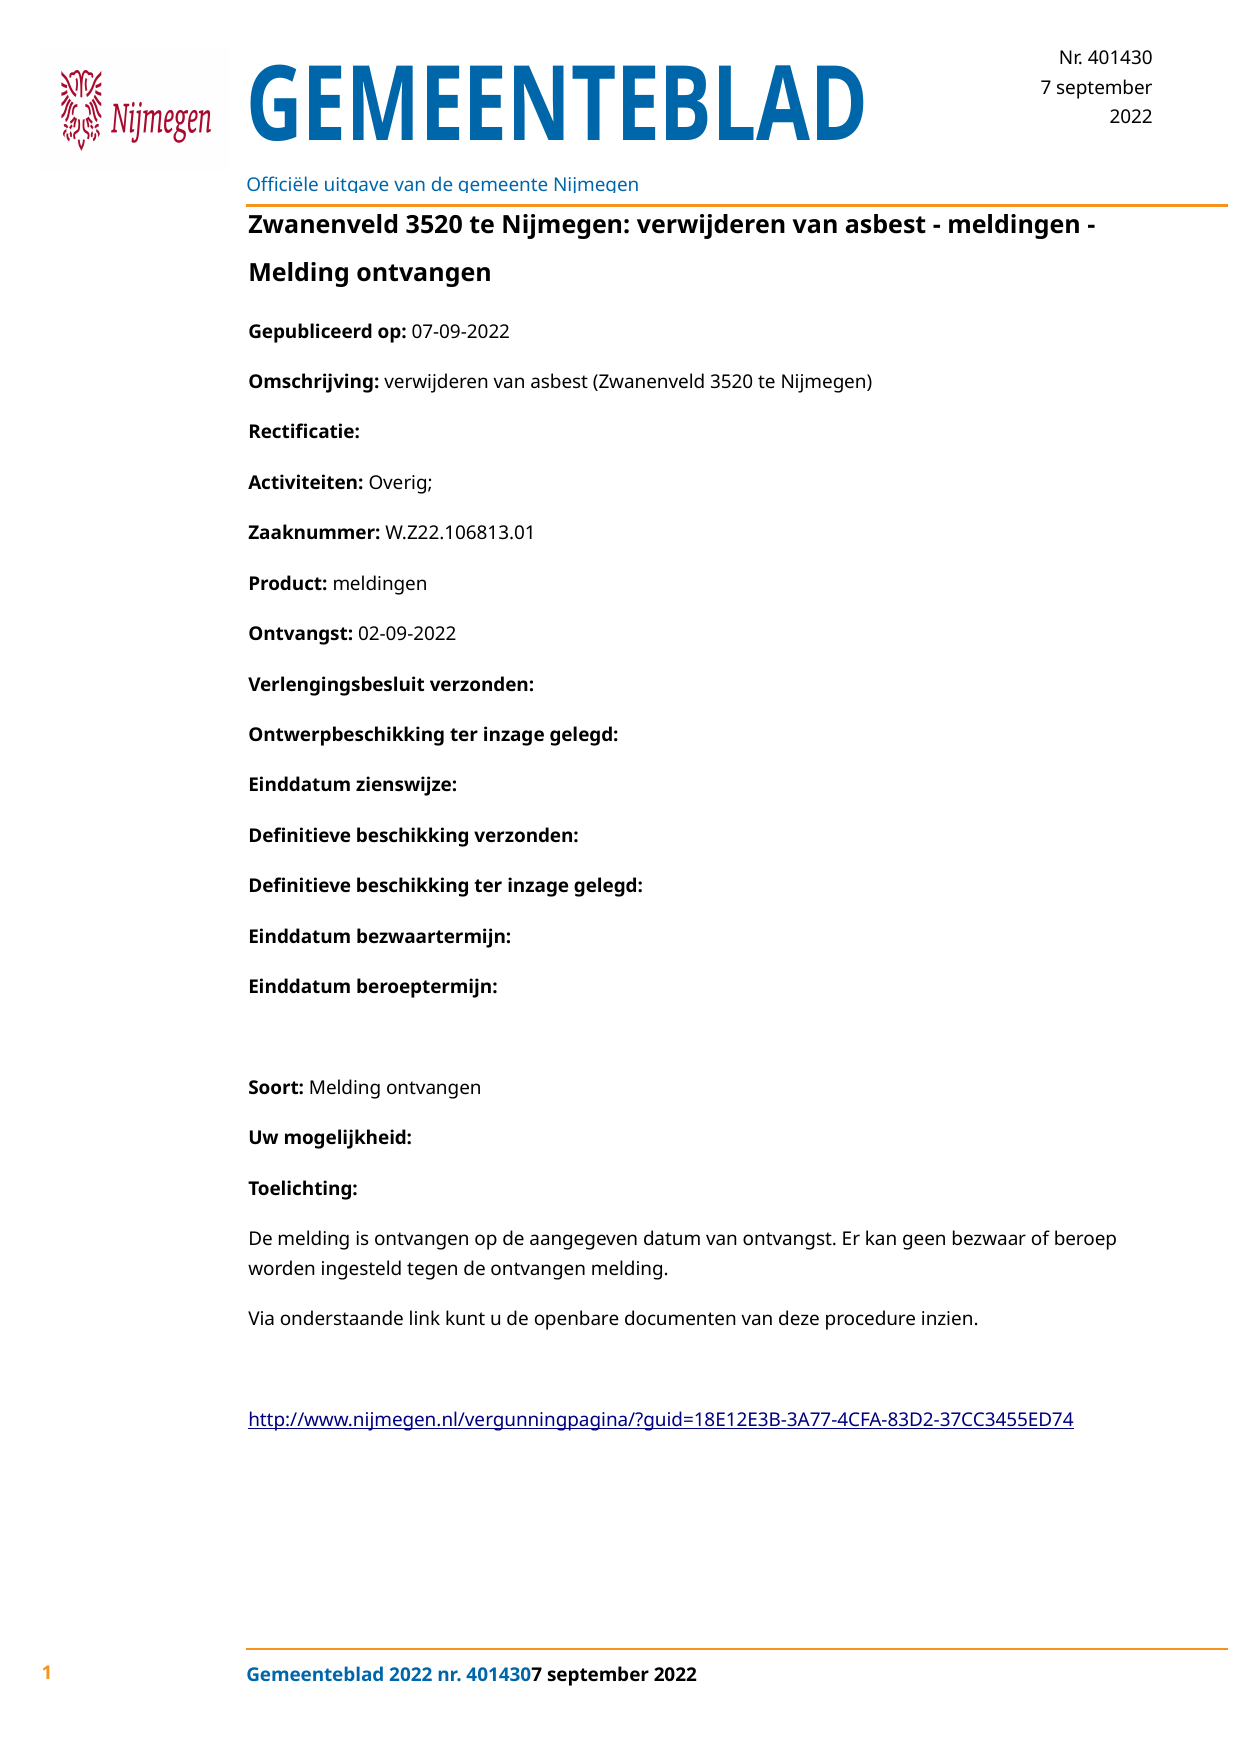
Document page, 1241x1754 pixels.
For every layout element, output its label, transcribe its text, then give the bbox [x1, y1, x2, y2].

text Definitieve beschikking ter inzage gelegd: [248, 872, 1152, 898]
text Product: meldingen [248, 570, 1152, 596]
picture [41, 47, 231, 172]
text Verlengingsbesluit verzonden: [248, 671, 1152, 697]
text Omschrijving: verwijderen van asbest (Zwanenveld 3520 te Nijmegen) [248, 368, 1152, 394]
text Uw mogelijkheid: [248, 1124, 1152, 1150]
text Zaaknummer: W.Z22.106813.01 [248, 519, 1152, 545]
text Toelichting: [248, 1175, 1152, 1201]
text Ontwerpbeschikking ter inzage gelegd: [248, 721, 1152, 747]
text Rectificatie: [248, 419, 1152, 444]
text Via onderstaande link kunt u de openbare documenten van deze procedure inzien. [248, 1305, 1152, 1331]
text http://www.nijmegen.nl/vergunningpagina/?guid=18E12E3B-3A77-4CFA-83D2-37CC3455ED74 [248, 1406, 1152, 1432]
text Einddatum zienswijze: [248, 772, 1152, 797]
text Einddatum bezwaartermijn: [248, 923, 1152, 949]
text Definitieve beschikking verzonden: [248, 822, 1152, 848]
text De melding is ontvangen op de aangegeven datum van ontvangst. Er kan geen bezwaar of beroep worden ingesteld tegen de ontvangen melding. [248, 1225, 1152, 1281]
text Soort: Melding ontvangen [248, 1074, 1152, 1100]
text Zwanenveld 3520 te Nijmegen: verwijderen van asbest - meldingen - Melding ontvangen [248, 207, 1152, 288]
text Ontvangst: 02-09-2022 [248, 620, 1152, 646]
text Einddatum beroeptermijn: [248, 973, 1152, 999]
text Gepubliceerd op: 07-09-2022 [248, 318, 1152, 344]
text Activiteiten: Overig; [248, 469, 1152, 495]
